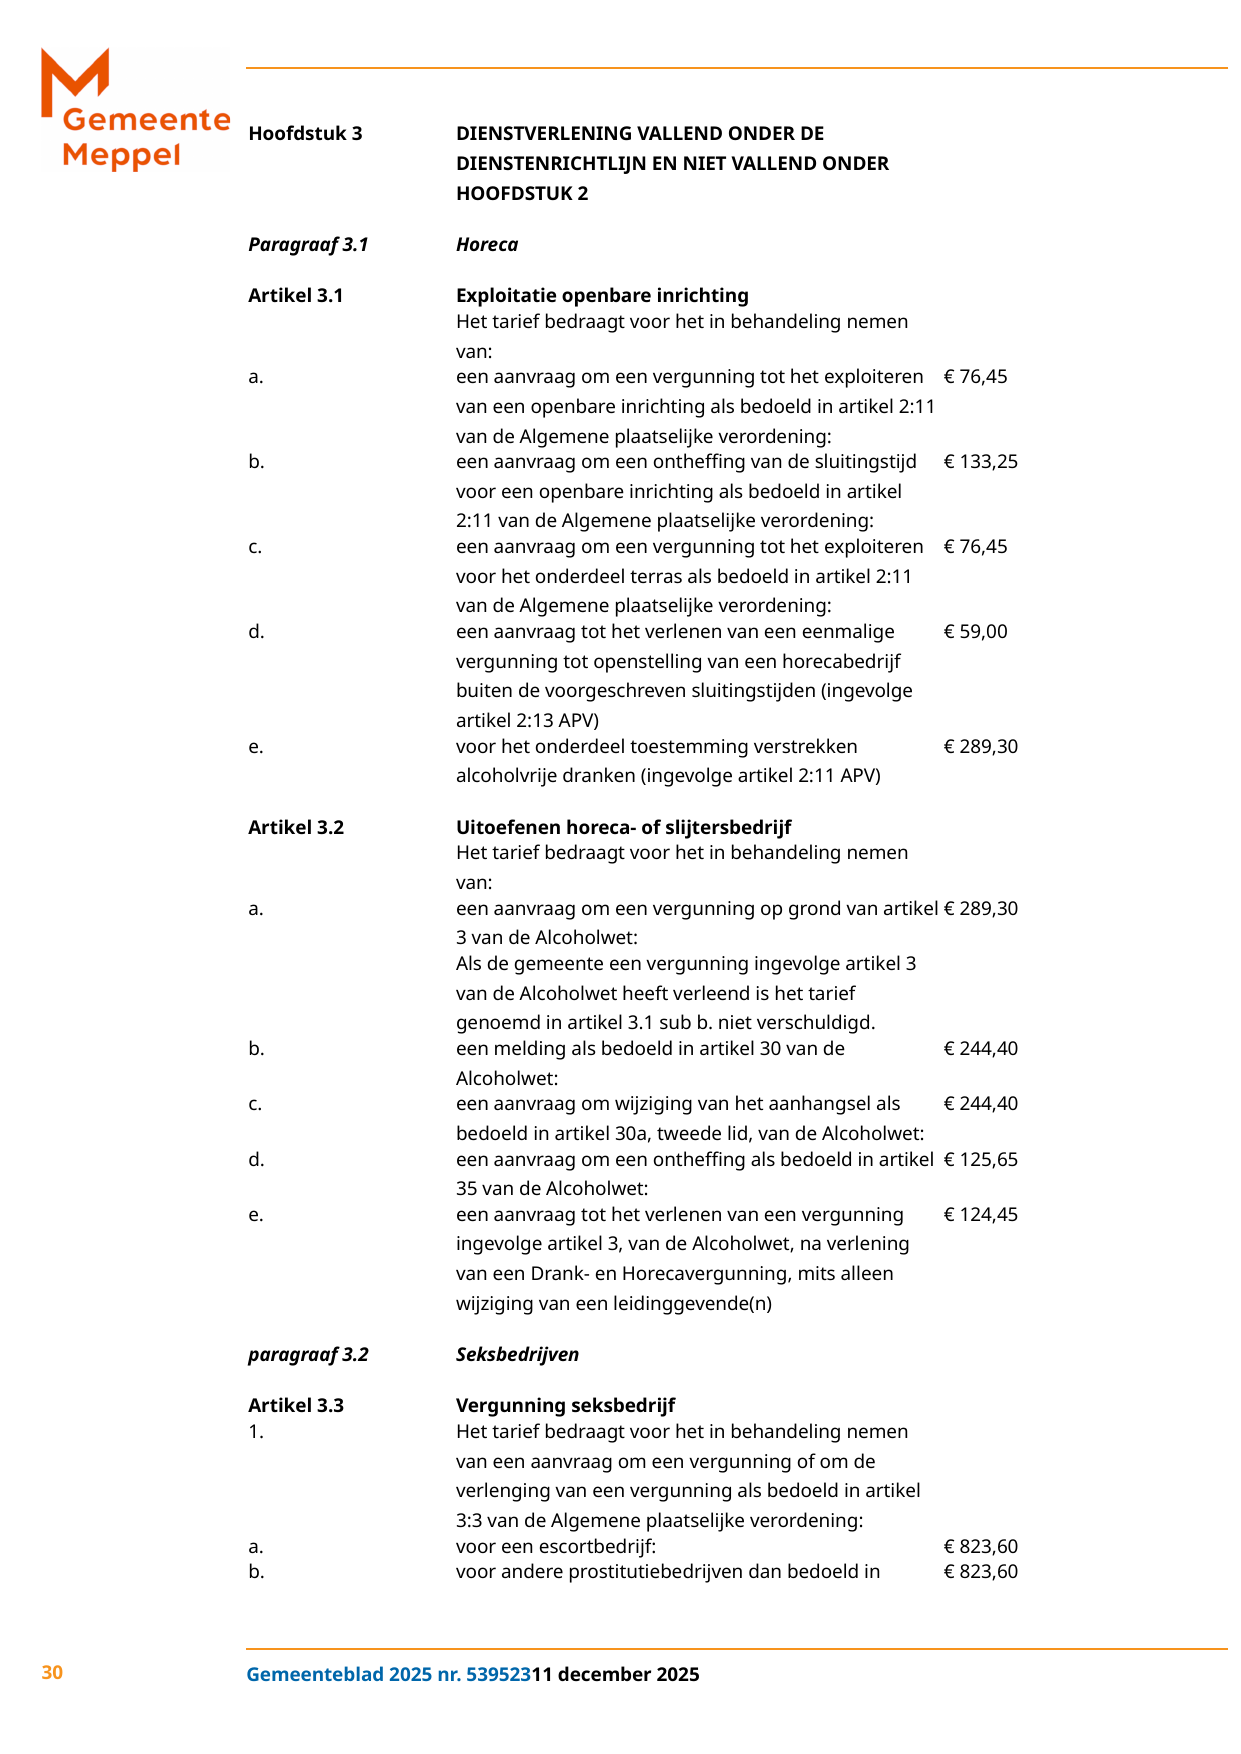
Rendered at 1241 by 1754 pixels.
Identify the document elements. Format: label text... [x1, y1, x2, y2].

table_cell [944, 1367, 1152, 1393]
table_cell c. [248, 534, 456, 618]
table_cell [456, 95, 944, 121]
table_cell € 289,30 [944, 733, 1152, 788]
table_cell [944, 1393, 1152, 1418]
table_cell [944, 1419, 1152, 1533]
table_cell [944, 231, 1152, 257]
table_cell € 76,45 [944, 534, 1152, 618]
table_cell een aanvraag om een vergunning tot het exploiteren van een openbare inrichting als bedoeld in artikel 2:11 van de Algemene plaatselijke verordening: [456, 364, 944, 448]
table_cell Artikel 3.1 [248, 283, 456, 308]
table_cell [944, 788, 1152, 814]
table_cell Artikel 3.3 [248, 1393, 456, 1418]
table_cell [248, 1316, 456, 1341]
table_cell Exploitatie openbare inrichting [456, 283, 944, 308]
table_cell [944, 308, 1152, 364]
table_cell € 76,45 [944, 364, 1152, 448]
table_cell b. [248, 1035, 456, 1090]
table_cell [944, 950, 1152, 1035]
table_cell [456, 788, 944, 814]
table_cell a. [248, 895, 456, 950]
table_cell b. [248, 449, 456, 533]
table_cell voor andere prostitutiebedrijven dan bedoeld in [456, 1559, 944, 1584]
table_cell [456, 1367, 944, 1393]
table_cell € 124,45 [944, 1201, 1152, 1316]
table_cell [944, 205, 1152, 231]
table_cell Hoofdstuk 3 [248, 121, 456, 205]
table_cell Als de gemeente een vergunning ingevolge artikel 3 van de Alcoholwet heeft verleend is het tarief genoemd in artikel 3.1 sub b. niet verschuldigd. [456, 950, 944, 1035]
table_cell € 59,00 [944, 618, 1152, 733]
table_cell Artikel 3.2 [248, 814, 456, 839]
table_cell een aanvraag om wijziging van het aanhangsel als bedoeld in artikel 30a, tweede lid, van de Alcoholwet: [456, 1090, 944, 1146]
table_cell Het tarief bedraagt voor het in behandeling nemen van: [456, 840, 944, 895]
table_cell a. [248, 364, 456, 448]
table_cell [944, 95, 1152, 121]
table_cell [944, 1341, 1152, 1367]
table_cell [248, 950, 456, 1035]
table_cell [944, 283, 1152, 308]
table_cell [456, 205, 944, 231]
table_cell een aanvraag om een vergunning tot het exploiteren voor het onderdeel terras als bedoeld in artikel 2:11 van de Algemene plaatselijke verordening: [456, 534, 944, 618]
table_cell [944, 1316, 1152, 1341]
table_cell [944, 840, 1152, 895]
table_cell b. [248, 1559, 456, 1584]
table_cell [248, 257, 456, 283]
table_cell Uitoefenen horeca- of slijtersbedrijf [456, 814, 944, 839]
table_cell voor het onderdeel toestemming verstrekken alcoholvrije dranken (ingevolge artikel 2:11 APV) [456, 733, 944, 788]
table_cell [248, 788, 456, 814]
table_cell € 289,30 [944, 895, 1152, 950]
table_cell e. [248, 1201, 456, 1316]
table_cell Het tarief bedraagt voor het in behandeling nemen van een aanvraag om een vergunning of om de verlenging van een vergunning als bedoeld in artikel 3:3 van de Algemene plaatselijke verordening: [456, 1419, 944, 1533]
table_cell een melding als bedoeld in artikel 30 van de Alcoholwet: [456, 1035, 944, 1090]
table_cell Vergunning seksbedrijf [456, 1393, 944, 1418]
table_cell [456, 257, 944, 283]
table_cell € 244,40 [944, 1035, 1152, 1090]
table_cell [248, 95, 456, 121]
table_cell € 823,60 [944, 1533, 1152, 1559]
table_cell voor een escortbedrijf: [456, 1533, 944, 1559]
table_cell Paragraaf 3.1 [248, 231, 456, 257]
table_cell een aanvraag om een vergunning op grond van artikel 3 van de Alcoholwet: [456, 895, 944, 950]
table_cell een aanvraag tot het verlenen van een eenmalige vergunning tot openstelling van een horecabedrijf buiten de voorgeschreven sluitingstijden (ingevolge artikel 2:13 APV) [456, 618, 944, 733]
table_cell Horeca [456, 231, 944, 257]
table_cell € 125,65 [944, 1146, 1152, 1201]
table_cell [944, 814, 1152, 839]
table_cell een aanvraag om een ontheffing van de sluitingstijd voor een openbare inrichting als bedoeld in artikel 2:11 van de Algemene plaatselijke verordening: [456, 449, 944, 533]
table_cell 1. [248, 1419, 456, 1533]
table_cell e. [248, 733, 456, 788]
table_cell DIENSTVERLENING VALLEND ONDER DE DIENSTENRICHTLIJN EN NIET VALLEND ONDER HOOFDSTUK 2 [456, 121, 944, 205]
table_cell een aanvraag tot het verlenen van een vergunning ingevolge artikel 3, van de Alcoholwet, na verlening van een Drank- en Horecavergunning, mits alleen wijziging van een leidinggevende(n) [456, 1201, 944, 1316]
table_cell c. [248, 1090, 456, 1146]
table_cell [944, 121, 1152, 205]
table_cell [248, 308, 456, 364]
table_cell € 244,40 [944, 1090, 1152, 1146]
table_cell [456, 1316, 944, 1341]
table_cell € 823,60 [944, 1559, 1152, 1584]
table_cell [944, 257, 1152, 283]
table_cell [248, 205, 456, 231]
table_cell [248, 1367, 456, 1393]
table_cell d. [248, 1146, 456, 1201]
table_cell [248, 840, 456, 895]
table_cell a. [248, 1533, 456, 1559]
table_cell d. [248, 618, 456, 733]
table_cell een aanvraag om een ontheffing als bedoeld in artikel 35 van de Alcoholwet: [456, 1146, 944, 1201]
table_cell paragraaf 3.2 [248, 1341, 456, 1367]
table_cell Seksbedrijven [456, 1341, 944, 1367]
picture [41, 47, 231, 172]
table_cell Het tarief bedraagt voor het in behandeling nemen van: [456, 308, 944, 364]
table_cell € 133,25 [944, 449, 1152, 533]
